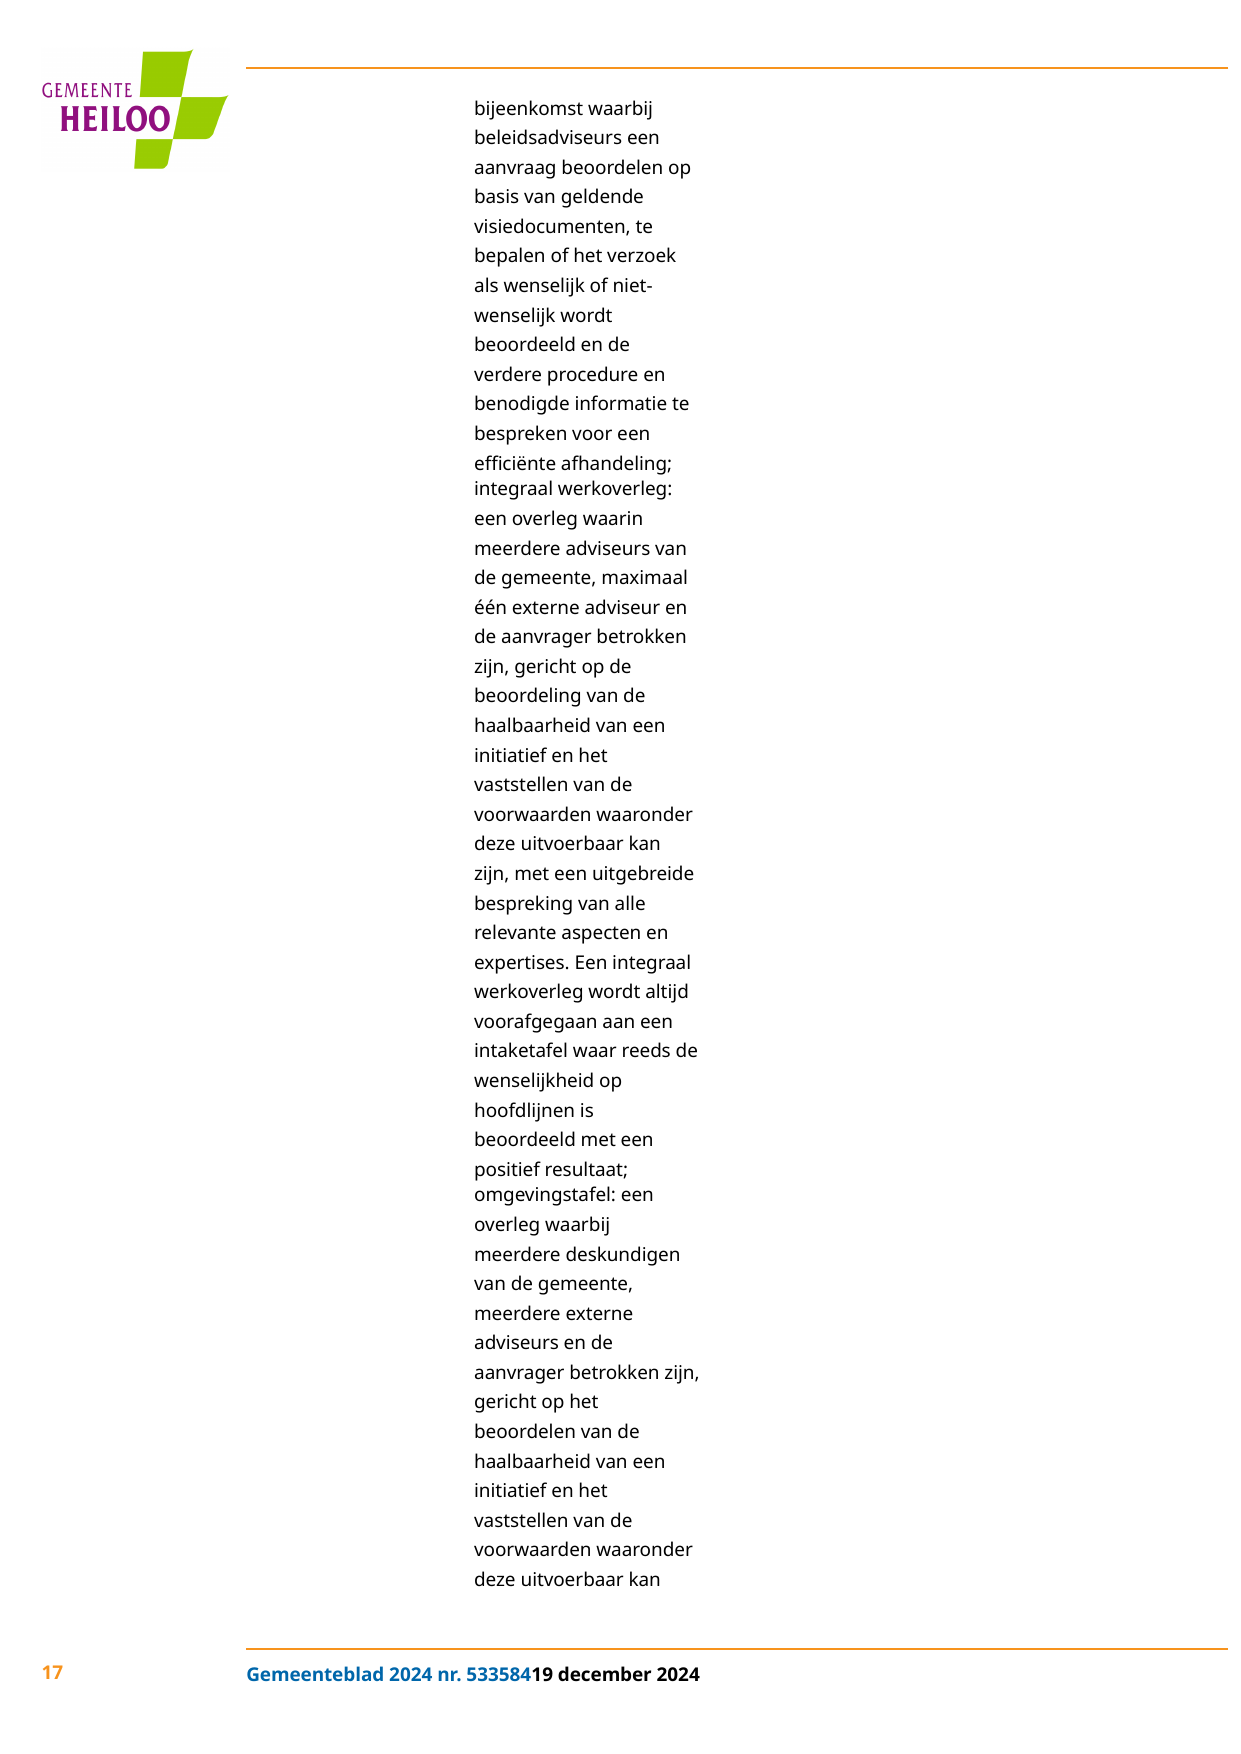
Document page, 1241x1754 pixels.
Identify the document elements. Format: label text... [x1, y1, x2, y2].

table_cell bijeenkomst waarbij beleidsadviseurs een aanvraag beoordelen op basis van geldende visiedocumenten, te bepalen of het verzoek als wenselijk of niet-wenselijk wordt beoordeeld en de verdere procedure en benodigde informatie te bespreken voor een efficiënte afhandeling; [474, 95, 700, 476]
table_cell [248, 95, 474, 476]
table_cell [248, 1182, 474, 1592]
table_cell [700, 476, 1152, 1182]
table_cell omgevingstafel: een overleg waarbij meerdere deskundigen van de gemeente, meerdere externe adviseurs en de aanvrager betrokken zijn, gericht op het beoordelen van de haalbaarheid van een initiatief en het vaststellen van de voorwaarden waaronder deze uitvoerbaar kan [474, 1182, 700, 1592]
table_cell [248, 476, 474, 1182]
table_cell integraal werkoverleg: een overleg waarin meerdere adviseurs van de gemeente, maximaal één externe adviseur en de aanvrager betrokken zijn, gericht op de beoordeling van de haalbaarheid van een initiatief en het vaststellen van de voorwaarden waaronder deze uitvoerbaar kan zijn, met een uitgebreide bespreking van alle relevante aspecten en expertises. Een integraal werkoverleg wordt altijd voorafgegaan aan een intaketafel waar reeds de wenselijkheid op hoofdlijnen is beoordeeld met een positief resultaat; [474, 476, 700, 1182]
picture [41, 47, 231, 172]
table_cell [700, 95, 1152, 476]
table_cell [700, 1182, 1152, 1592]
